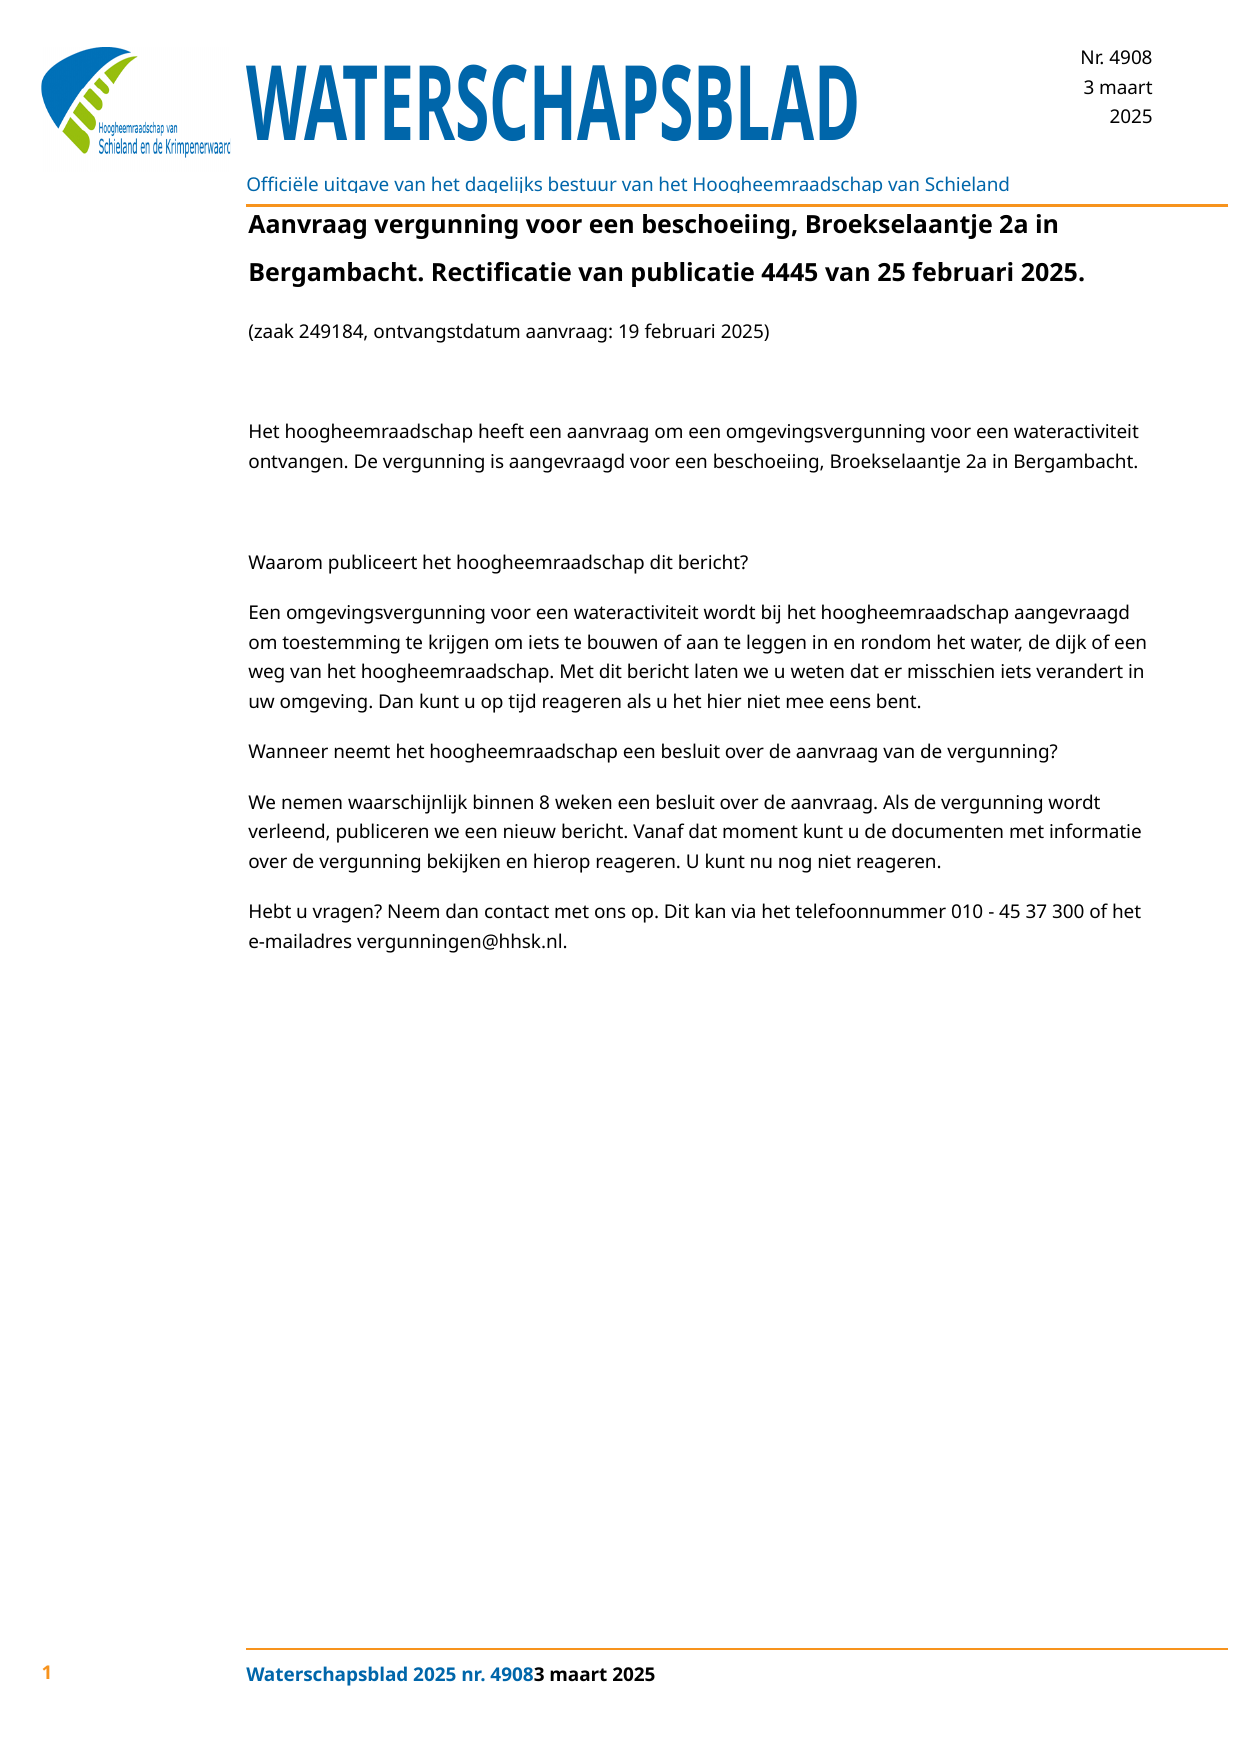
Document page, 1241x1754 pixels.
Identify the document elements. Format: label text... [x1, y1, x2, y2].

text We nemen waarschijnlijk binnen 8 weken een besluit over de aanvraag. Als de vergunning wordt verleend, publiceren we een nieuw bericht. Vanaf dat moment kunt u de documenten met informatie over de vergunning bekijken en hierop reageren. U kunt nu nog niet reageren. [248, 789, 1152, 874]
text (zaak 249184, ontvangstdatum aanvraag: 19 februari 2025) [248, 318, 1152, 344]
text Waarom publiceert het hoogheemraadschap dit bericht? [248, 549, 1152, 575]
text Het hoogheemraadschap heeft een aanvraag om een omgevingsvergunning voor een wateractiviteit ontvangen. De vergunning is aangevraagd voor een beschoeiing, Broekselaantje 2a in Bergambacht. [248, 419, 1152, 474]
text Wanneer neemt het hoogheemraadschap een besluit over de aanvraag van de vergunning? [248, 739, 1152, 764]
text Aanvraag vergunning voor een beschoeiing, Broekselaantje 2a in Bergambacht. Rectificatie van publicatie 4445 van 25 februari 2025. [248, 207, 1152, 288]
text Een omgevingsvergunning voor een wateractiviteit wordt bij het hoogheemraadschap aangevraagd om toestemming te krijgen om iets te bouwen of aan te leggen in en rondom het water, de dijk of een weg van het hoogheemraadschap. Met dit bericht laten we u weten dat er misschien iets verandert in uw omgeving. Dan kunt u op tijd reageren als u het hier niet mee eens bent. [248, 599, 1152, 714]
picture [41, 47, 231, 172]
text Hebt u vragen? Neem dan contact met ons op. Dit kan via het telefoonnummer 010 - 45 37 300 of het e-mailadres vergunningen@hhsk.nl. [248, 899, 1152, 954]
